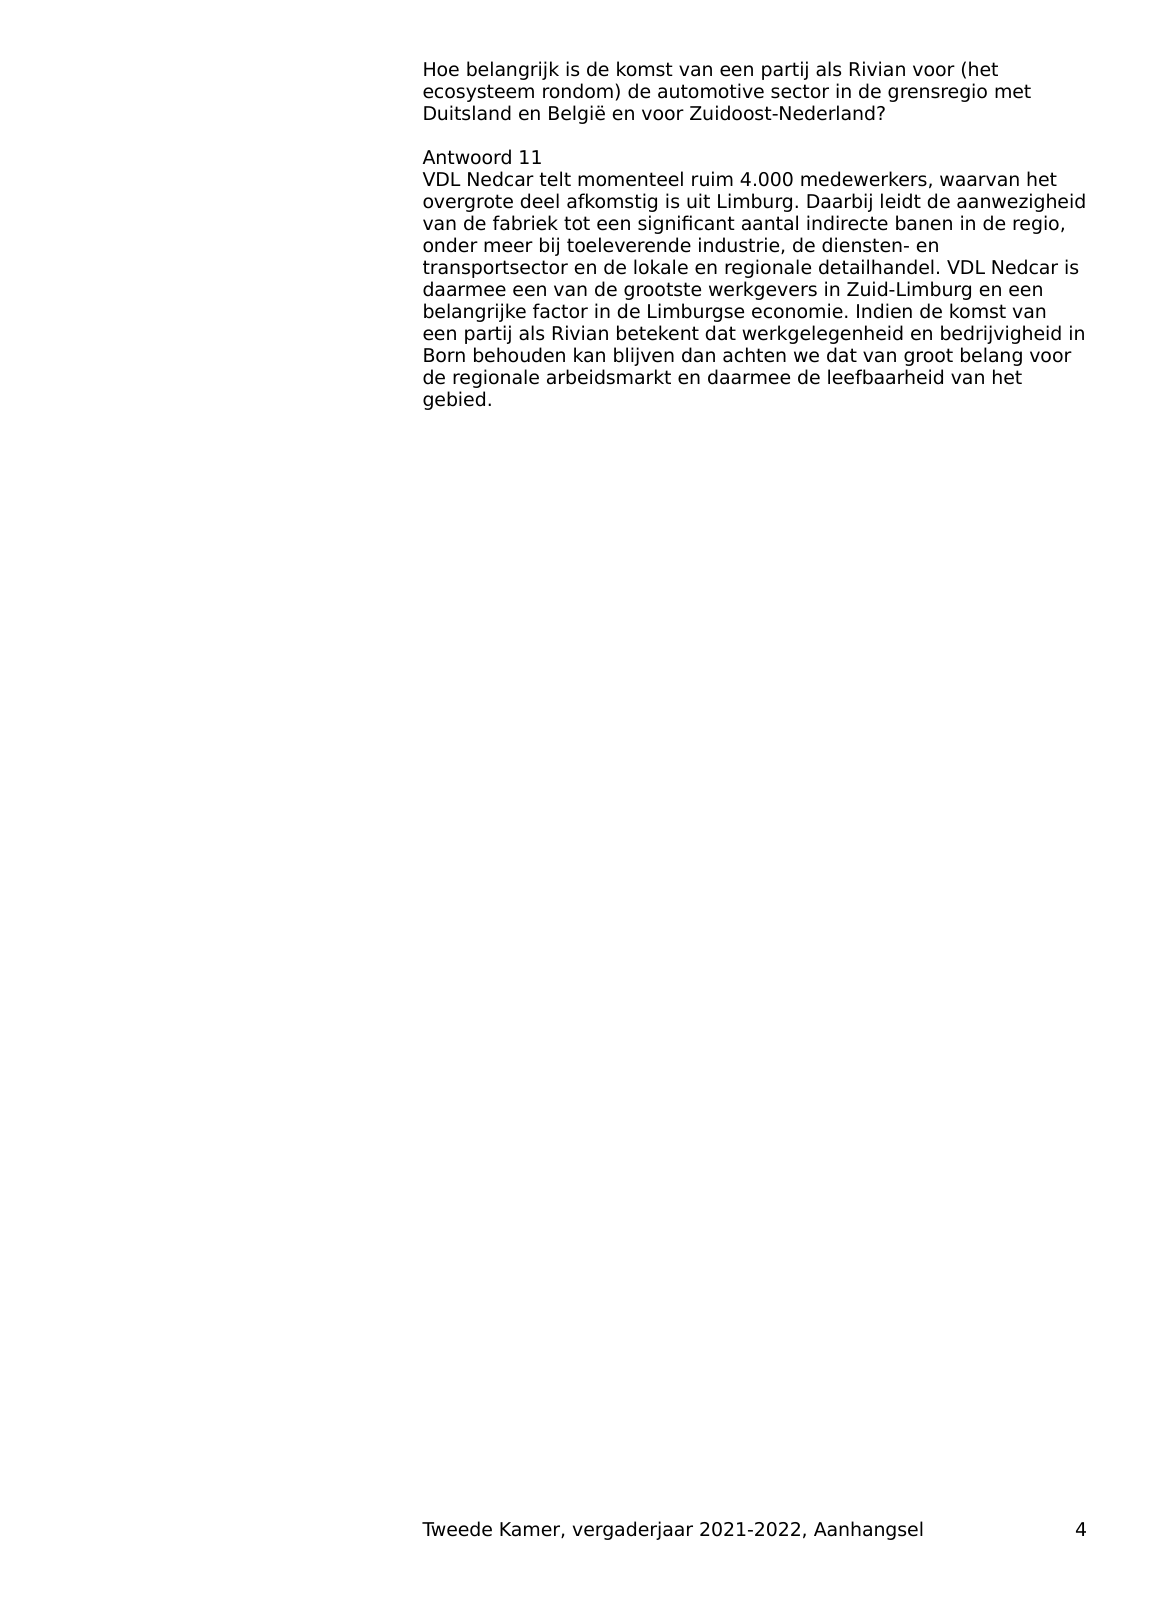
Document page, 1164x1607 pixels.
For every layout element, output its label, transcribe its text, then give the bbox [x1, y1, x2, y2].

text Hoe belangrijk is de komst van een partij als Rivian voor (het ecosysteem rondom) de automotive sector in de grensregio met Duitsland en België en voor Zuidoost-Nederland? [422, 59, 1087, 125]
text Antwoord 11 [422, 147, 1087, 169]
text VDL Nedcar telt momenteel ruim 4.000 medewerkers, waarvan het overgrote deel afkomstig is uit Limburg. Daarbij leidt de aanwezigheid van de fabriek tot een significant aantal indirecte banen in de regio, onder meer bij toeleverende industrie, de diensten- en transportsector en de lokale en regionale detailhandel. VDL Nedcar is daarmee een van de grootste werkgevers in Zuid-Limburg en een belangrijke factor in de Limburgse economie. Indien de komst van een partij als Rivian betekent dat werkgelegenheid en bedrijvigheid in Born behouden kan blijven dan achten we dat van groot belang voor de regionale arbeidsmarkt en daarmee de leefbaarheid van het gebied. [422, 169, 1087, 411]
